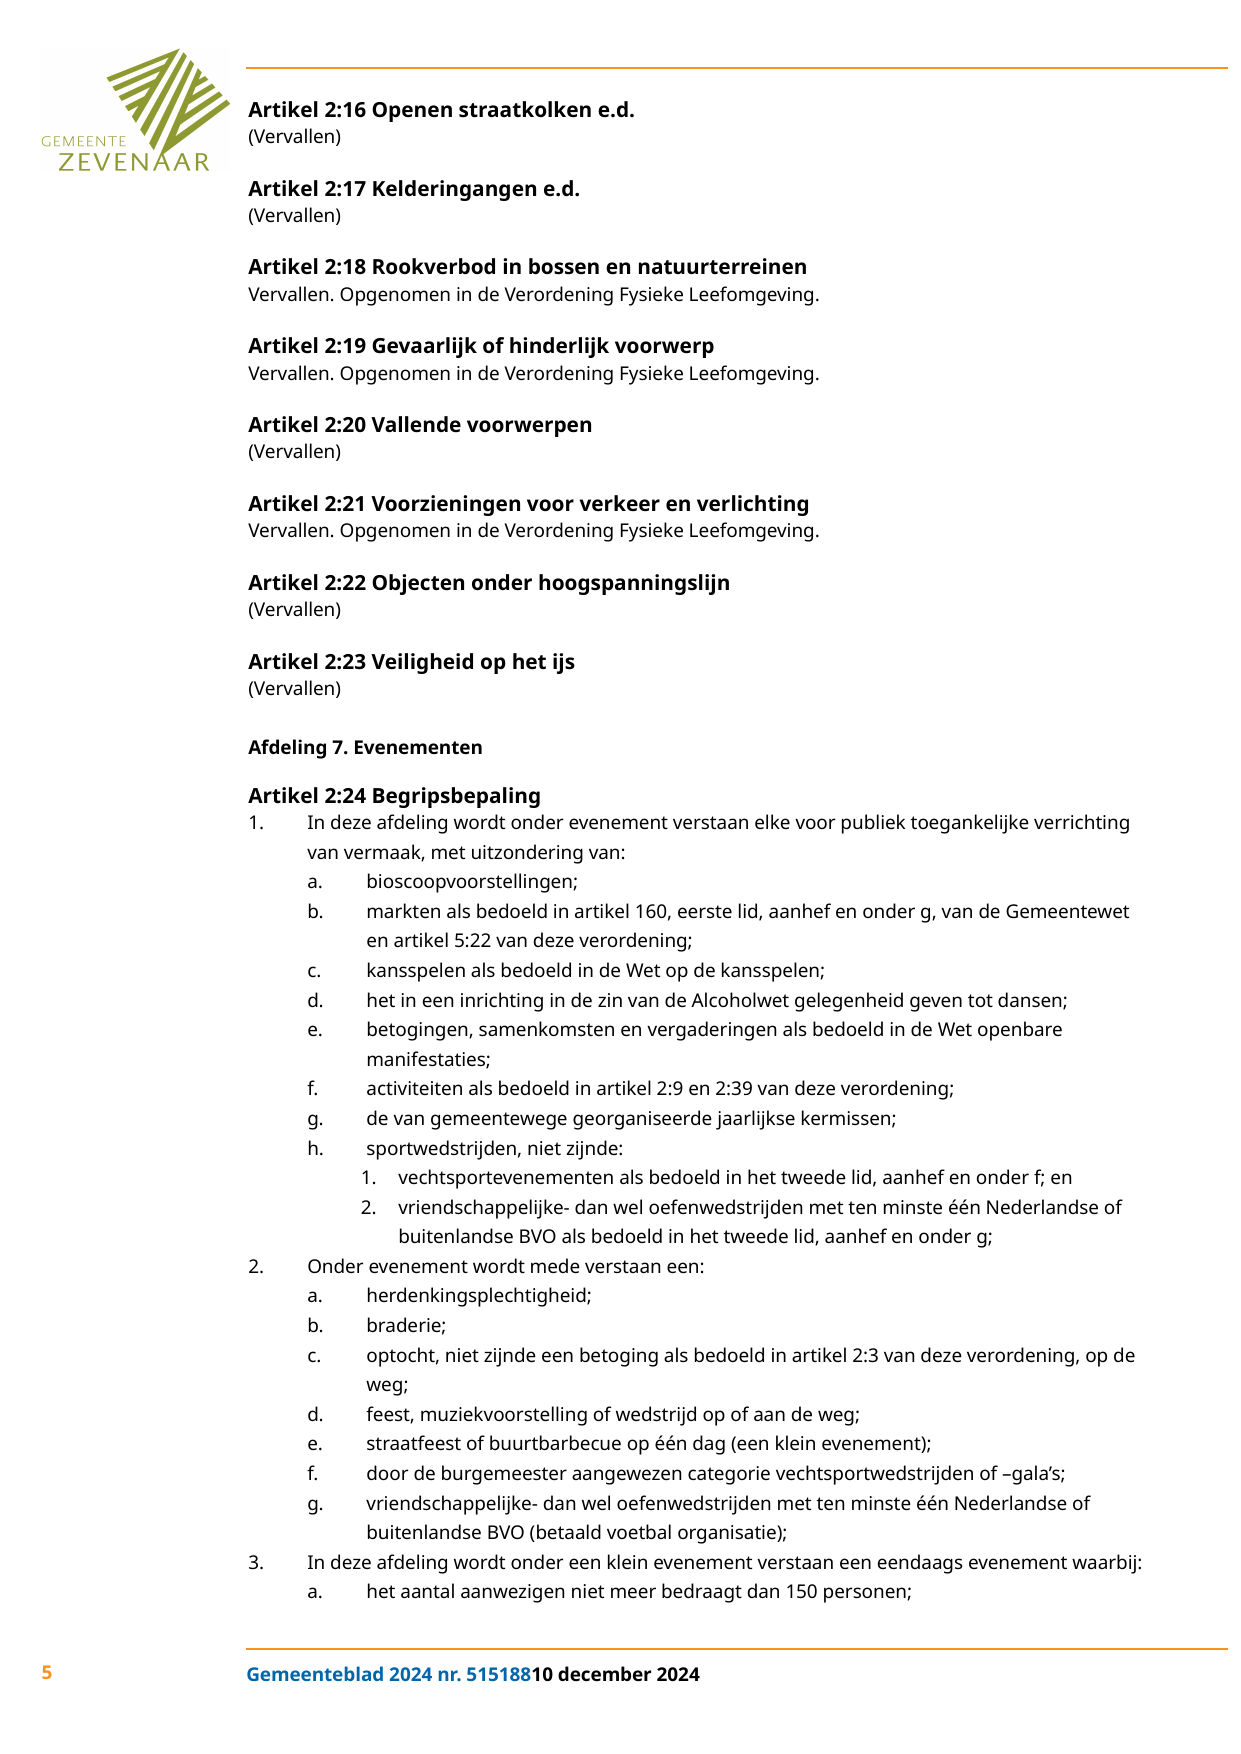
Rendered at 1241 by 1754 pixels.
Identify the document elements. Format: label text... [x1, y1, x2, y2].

picture [41, 47, 231, 172]
list braderie; [307, 1312, 1152, 1338]
text Artikel 2:21 Voorzieningen voor verkeer en verlichting [248, 489, 1152, 517]
list vriendschappelijke- dan wel oefenwedstrijden met ten minste één Nederlandse of buitenlandse BVO als bedoeld in het tweede lid, aanhef en onder g; [361, 1194, 1152, 1249]
text (Vervallen) [248, 202, 1152, 228]
text Vervallen. Opgenomen in de Verordening Fysieke Leefomgeving. [248, 517, 1152, 543]
list door de burgemeester aangewezen categorie vechtsportwedstrijden of –gala’s; [307, 1460, 1152, 1486]
list kansspelen als bedoeld in de Wet op de kansspelen; [307, 957, 1152, 983]
text (Vervallen) [248, 123, 1152, 149]
list het in een inrichting in de zin van de Alcoholwet gelegenheid geven tot dansen; [307, 987, 1152, 1013]
list de van gemeentewege georganiseerde jaarlijkse kermissen; [307, 1105, 1152, 1131]
list optocht, niet zijnde een betoging als bedoeld in artikel 2:3 van deze verordening, op de weg; [307, 1342, 1152, 1397]
list activiteiten als bedoeld in artikel 2:9 en 2:39 van deze verordening; [307, 1076, 1152, 1101]
list herdenkingsplechtigheid; [307, 1283, 1152, 1308]
list het aantal aanwezigen niet meer bedraagt dan 150 personen; [307, 1578, 1152, 1604]
text Artikel 2:19 Gevaarlijk of hinderlijk voorwerp [248, 331, 1152, 360]
text Afdeling 7. Evenementen [248, 734, 1152, 760]
text Artikel 2:18 Rookverbod in bossen en natuurterreinen [248, 252, 1152, 281]
list In deze afdeling wordt onder een klein evenement verstaan een eendaags evenement waarbij: [248, 1549, 1152, 1575]
text Artikel 2:20 Vallende voorwerpen [248, 410, 1152, 439]
text (Vervallen) [248, 596, 1152, 622]
text Artikel 2:24 Begripsbepaling [248, 781, 1152, 809]
text Artikel 2:22 Objecten onder hoogspanningslijn [248, 568, 1152, 596]
list vechtsportevenementen als bedoeld in het tweede lid, aanhef en onder f; en [361, 1164, 1152, 1190]
list bioscoopvoorstellingen; [307, 868, 1152, 894]
list feest, muziekvoorstelling of wedstrijd op of aan de weg; [307, 1401, 1152, 1427]
text Artikel 2:23 Veiligheid op het ijs [248, 647, 1152, 675]
list betogingen, samenkomsten en vergaderingen als bedoeld in de Wet openbare manifestaties; [307, 1016, 1152, 1072]
list Onder evenement wordt mede verstaan een: [248, 1253, 1152, 1279]
text (Vervallen) [248, 675, 1152, 701]
text (Vervallen) [248, 439, 1152, 464]
text Vervallen. Opgenomen in de Verordening Fysieke Leefomgeving. [248, 281, 1152, 307]
list markten als bedoeld in artikel 160, eerste lid, aanhef en onder g, van de Gemeentewet en artikel 5:22 van deze verordening; [307, 898, 1152, 953]
text Artikel 2:16 Openen straatkolken e.d. [248, 95, 1152, 123]
list In deze afdeling wordt onder evenement verstaan elke voor publiek toegankelijke verrichting van vermaak, met uitzondering van: [248, 809, 1152, 865]
list sportwedstrijden, niet zijnde: [307, 1135, 1152, 1161]
text Vervallen. Opgenomen in de Verordening Fysieke Leefomgeving. [248, 360, 1152, 386]
list vriendschappelijke- dan wel oefenwedstrijden met ten minste één Nederlandse of buitenlandse BVO (betaald voetbal organisatie); [307, 1490, 1152, 1545]
text Artikel 2:17 Kelderingangen e.d. [248, 174, 1152, 202]
list straatfeest of buurtbarbecue op één dag (een klein evenement); [307, 1431, 1152, 1456]
